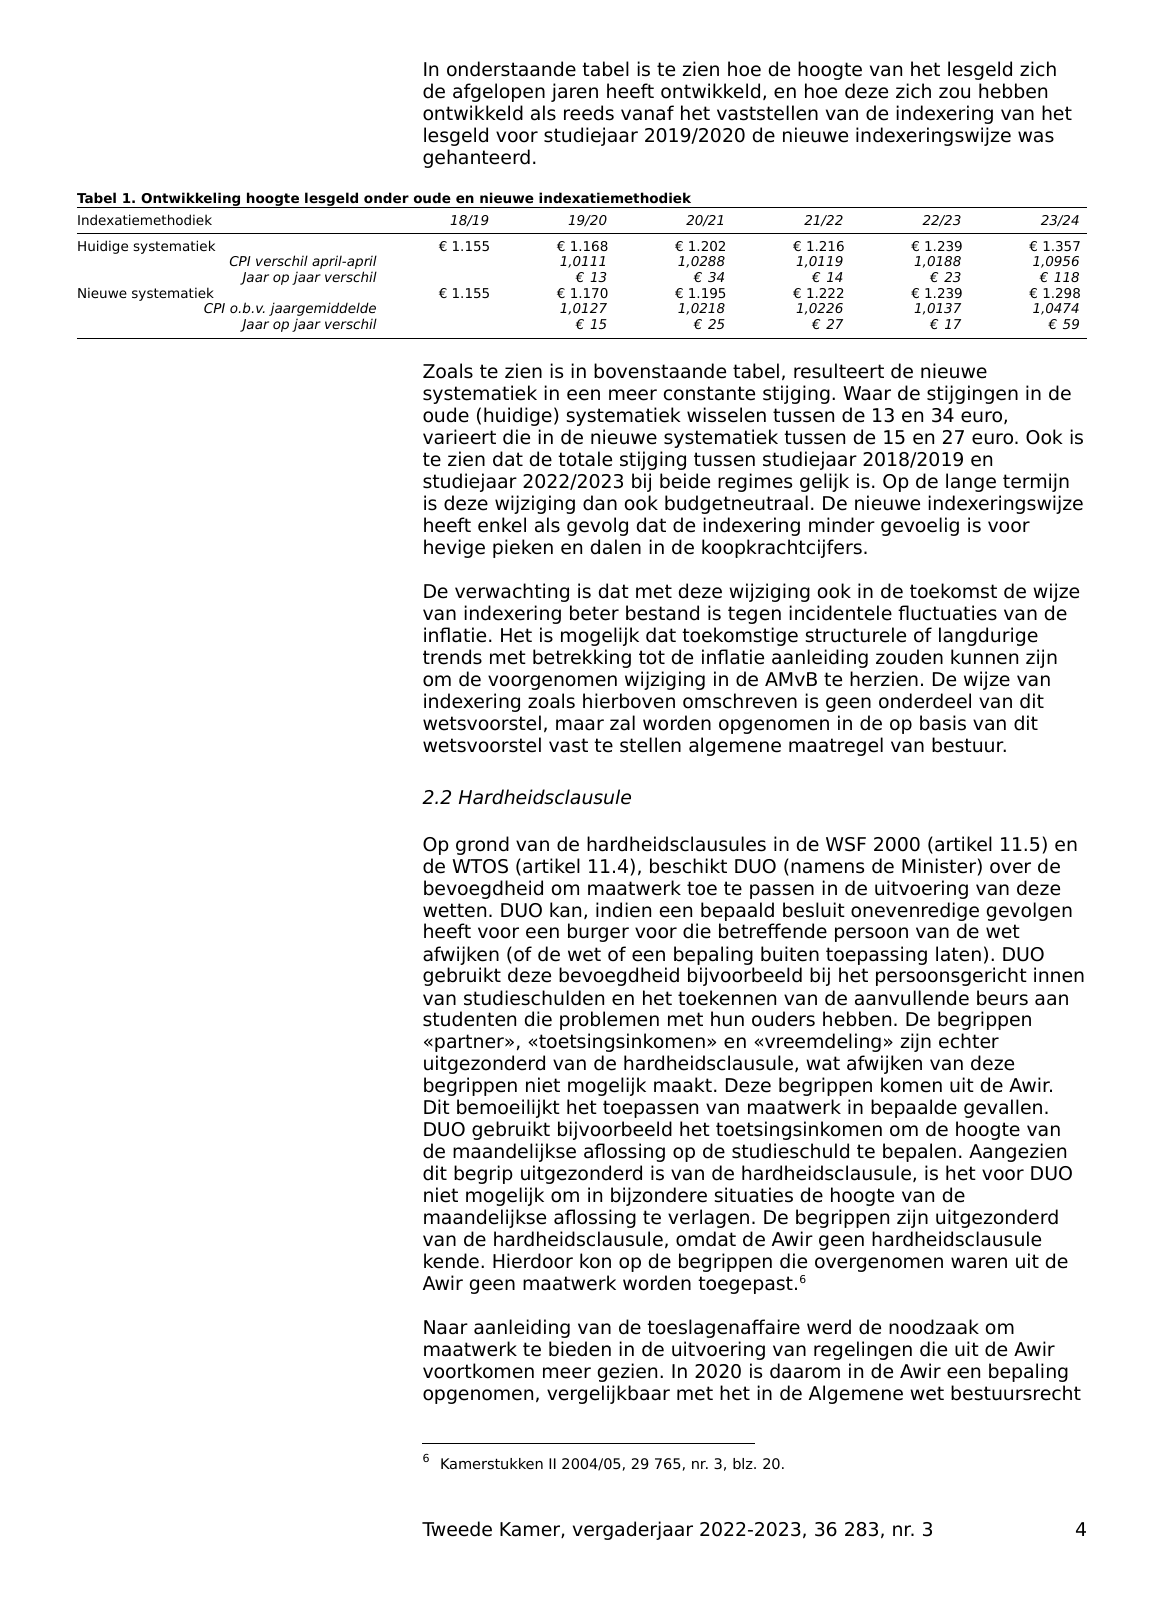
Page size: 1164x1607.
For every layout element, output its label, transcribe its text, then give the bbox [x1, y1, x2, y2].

table_cell € 1.298 [969, 286, 1087, 301]
table_cell Nieuwe systematiek [77, 286, 378, 301]
table_cell € 1.357 [969, 234, 1087, 254]
table_cell € 1.155 [378, 286, 496, 301]
table_cell 1,0119 [732, 254, 850, 270]
table_cell € 17 [850, 317, 968, 337]
table_cell € 1.216 [732, 234, 850, 254]
table_cell Indexatiemethodiek [77, 208, 378, 233]
table_cell CPI o.b.v. jaargemiddelde [77, 301, 378, 317]
table_cell Jaar op jaar verschil [77, 317, 378, 337]
subtitle 2.2 Hardheidsclausule [422, 787, 1087, 808]
table_cell [378, 317, 496, 337]
table_cell € 27 [732, 317, 850, 337]
text In onderstaande tabel is te zien hoe de hoogte van het lesgeld zich de afgelopen jaren heeft ontwikkeld, en hoe deze zich zou hebben ontwikkeld als reeds vanaf het vaststellen van de indexering van het lesgeld voor studiejaar 2019/2020 de nieuwe indexeringswijze was gehanteerd. [422, 59, 1087, 169]
table_cell € 34 [614, 270, 732, 286]
table_cell 18/19 [378, 208, 496, 233]
table_cell [378, 270, 496, 286]
table_cell € 14 [732, 270, 850, 286]
table_cell € 25 [614, 317, 732, 337]
table_cell [378, 301, 496, 317]
table_cell [378, 254, 496, 270]
table_cell 1,0226 [732, 301, 850, 317]
table_cell € 1.170 [496, 286, 614, 301]
table_cell € 23 [850, 270, 968, 286]
table_cell 1,0288 [614, 254, 732, 270]
table_cell € 1.155 [378, 234, 496, 254]
table_cell 1,0218 [614, 301, 732, 317]
table_cell 1,0956 [969, 254, 1087, 270]
table_cell € 15 [496, 317, 614, 337]
table_cell 1,0474 [969, 301, 1087, 317]
table_cell € 1.195 [614, 286, 732, 301]
table_cell CPI verschil april-april [77, 254, 378, 270]
table_cell 1,0137 [850, 301, 968, 317]
text Op grond van de hardheidsclausules in de WSF 2000 (artikel 11.5) en de WTOS (artikel 11.4), beschikt DUO (namens de Minister) over de bevoegdheid om maatwerk toe te passen in de uitvoering van deze wetten. DUO kan, indien een bepaald besluit onevenredige gevolgen heeft voor een burger voor die betreffende persoon van de wet afwijken (of de wet of een bepaling buiten toepassing laten). DUO gebruikt deze bevoegdheid bijvoorbeeld bij het persoonsgericht innen van studieschulden en het toekennen van de aanvullende beurs aan studenten die problemen met hun ouders hebben. De begrippen «partner», «toetsingsinkomen» en «vreemdeling» zijn echter uitgezonderd van de hardheidsclausule, wat afwijken van deze begrippen niet mogelijk maakt. Deze begrippen komen uit de Awir. Dit bemoeilijkt het toepassen van maatwerk in bepaalde gevallen. DUO gebruikt bijvoorbeeld het toetsingsinkomen om de hoogte van de maandelijkse aflossing op de studieschuld te bepalen. Aangezien dit begrip uitgezonderd is van de hardheidsclausule, is het voor DUO niet mogelijk om in bijzondere situaties de hoogte van de maandelijkse aflossing te verlagen. De begrippen zijn uitgezonderd van de hardheidsclausule, omdat de Awir geen hardheidsclausule kende. Hierdoor kon op de begrippen die overgenomen waren uit de Awir geen maatwerk worden toegepast. [422, 833, 1087, 1295]
table_cell € 1.168 [496, 234, 614, 254]
text De verwachting is dat met deze wijziging ook in de toekomst de wijze van indexering beter bestand is tegen incidentele fluctuaties van de inflatie. Het is mogelijk dat toekomstige structurele of langdurige trends met betrekking tot de inflatie aanleiding zouden kunnen zijn om de voorgenomen wijziging in de AMvB te herzien. De wijze van indexering zoals hierboven omschreven is geen onderdeel van dit wetsvoorstel, maar zal worden opgenomen in de op basis van dit wetsvoorstel vast te stellen algemene maatregel van bestuur. [422, 581, 1087, 757]
table_cell 1,0111 [496, 254, 614, 270]
text Naar aanleiding van de toeslagenaffaire werd de noodzaak om maatwerk te bieden in de uitvoering van regelingen die uit de Awir voortkomen meer gezien. In 2020 is daarom in de Awir een bepaling opgenomen, vergelijkbaar met het in de Algemene wet bestuursrecht [422, 1317, 1087, 1405]
table_cell 19/20 [496, 208, 614, 233]
table_cell Jaar op jaar verschil [77, 270, 378, 286]
table_cell € 59 [969, 317, 1087, 337]
table_cell € 1.222 [732, 286, 850, 301]
text Zoals te zien is in bovenstaande tabel, resulteert de nieuwe systematiek in een meer constante stijging. Waar de stijgingen in de oude (huidige) systematiek wisselen tussen de 13 en 34 euro, varieert die in de nieuwe systematiek tussen de 15 en 27 euro. Ook is te zien dat de totale stijging tussen studiejaar 2018/2019 en studiejaar 2022/2023 bij beide regimes gelijk is. Op de lange termijn is deze wijziging dan ook budgetneutraal. De nieuwe indexeringswijze heeft enkel als gevolg dat de indexering minder gevoelig is voor hevige pieken en dalen in de koopkrachtcijfers. [422, 361, 1087, 558]
table_cell Huidige systematiek [77, 234, 378, 254]
table_cell € 1.202 [614, 234, 732, 254]
table_header Tabel 1. Ontwikkeling hoogte lesgeld onder oude en nieuwe indexatiemethodiek [77, 191, 1087, 207]
table_cell 1,0188 [850, 254, 968, 270]
table_cell 20/21 [614, 208, 732, 233]
table_cell € 1.239 [850, 234, 968, 254]
table_cell € 13 [496, 270, 614, 286]
table_cell 1,0127 [496, 301, 614, 317]
table_cell 21/22 [732, 208, 850, 233]
table_cell 22/23 [850, 208, 968, 233]
table_cell € 118 [969, 270, 1087, 286]
table_cell 23/24 [969, 208, 1087, 233]
table_cell € 1.239 [850, 286, 968, 301]
text Kamerstukken II 2004/05, 29 765, nr. 3, blz. 20. [422, 1452, 1087, 1474]
